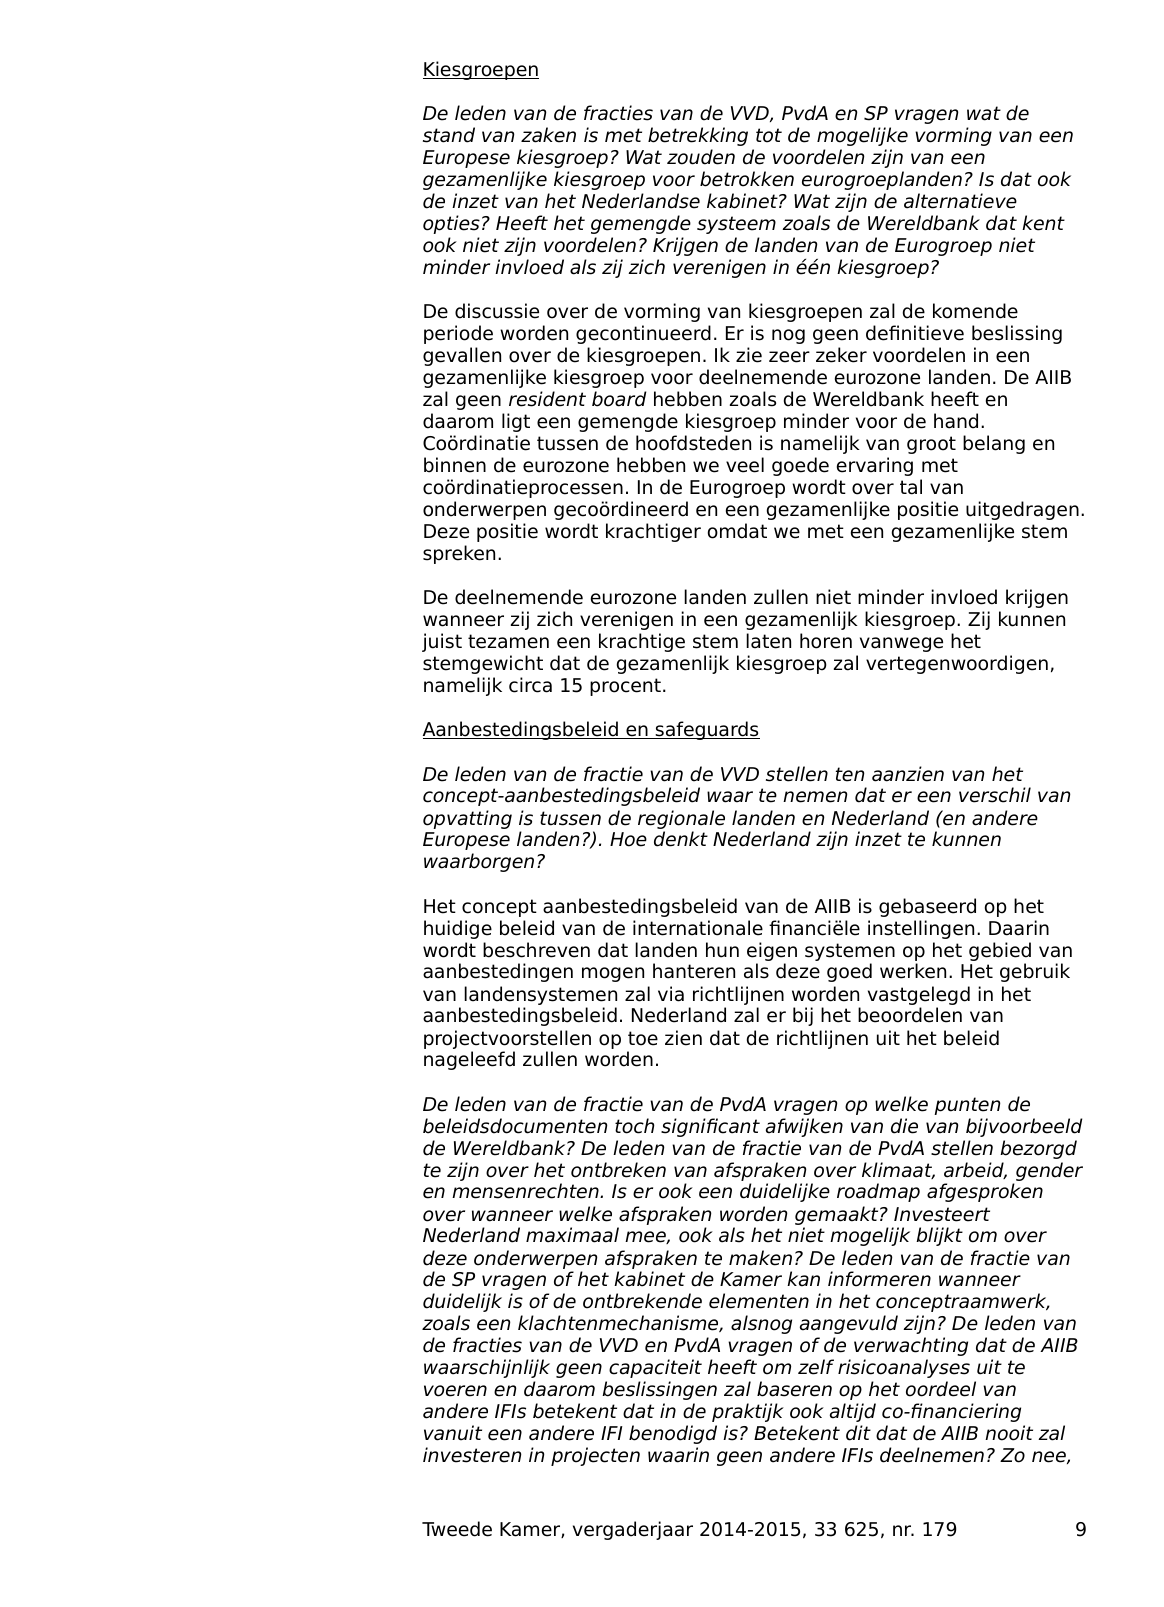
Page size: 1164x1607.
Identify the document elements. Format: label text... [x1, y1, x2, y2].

text De leden van de fracties van de VVD, PvdA en SP vragen wat de stand van zaken is met betrekking tot de mogelijke vorming van een Europese kiesgroep? Wat zouden de voordelen zijn van een gezamenlijke kiesgroep voor betrokken eurogroeplanden? Is dat ook de inzet van het Nederlandse kabinet? Wat zijn de alternatieve opties? Heeft het gemengde systeem zoals de Wereldbank dat kent ook niet zijn voordelen? Krijgen de landen van de Eurogroep niet minder invloed als zij zich verenigen in één kiesgroep? [422, 103, 1087, 279]
text De discussie over de vorming van kiesgroepen zal de komende periode worden gecontinueerd. Er is nog geen definitieve beslissing gevallen over de kiesgroepen. Ik zie zeer zeker voordelen in een gezamenlijke kiesgroep voor deelnemende eurozone landen. De AIIB zal geen resident board hebben zoals de Wereldbank heeft en daarom ligt een gemengde kiesgroep minder voor de hand. Coördinatie tussen de hoofdsteden is namelijk van groot belang en binnen de eurozone hebben we veel goede ervaring met coördinatieprocessen. In de Eurogroep wordt over tal van onderwerpen gecoördineerd en een gezamenlijke positie uitgedragen. Deze positie wordt krachtiger omdat we met een gezamenlijke stem spreken. [422, 301, 1087, 565]
text De leden van de fractie van de VVD stellen ten aanzien van het concept-aanbestedingsbeleid waar te nemen dat er een verschil van opvatting is tussen de regionale landen en Nederland (en andere Europese landen?). Hoe denkt Nederland zijn inzet te kunnen waarborgen? [422, 763, 1087, 873]
subtitle Kiesgroepen [422, 59, 1087, 81]
text Het concept aanbestedingsbeleid van de AIIB is gebaseerd op het huidige beleid van de internationale financiële instellingen. Daarin wordt beschreven dat landen hun eigen systemen op het gebied van aanbestedingen mogen hanteren als deze goed werken. Het gebruik van landensystemen zal via richtlijnen worden vastgelegd in het aanbestedingsbeleid. Nederland zal er bij het beoordelen van projectvoorstellen op toe zien dat de richtlijnen uit het beleid nageleefd zullen worden. [422, 896, 1087, 1071]
text De leden van de fractie van de PvdA vragen op welke punten de beleidsdocumenten toch significant afwijken van die van bijvoorbeeld de Wereldbank? De leden van de fractie van de PvdA stellen bezorgd te zijn over het ontbreken van afspraken over klimaat, arbeid, gender en mensenrechten. Is er ook een duidelijke roadmap afgesproken over wanneer welke afspraken worden gemaakt? Investeert Nederland maximaal mee, ook als het niet mogelijk blijkt om over deze onderwerpen afspraken te maken? De leden van de fractie van de SP vragen of het kabinet de Kamer kan informeren wanneer duidelijk is of de ontbrekende elementen in het conceptraamwerk, zoals een klachtenmechanisme, alsnog aangevuld zijn? De leden van de fracties van de VVD en PvdA vragen of de verwachting dat de AIIB waarschijnlijk geen capaciteit heeft om zelf risicoanalyses uit te voeren en daarom beslissingen zal baseren op het oordeel van andere IFIs betekent dat in de praktijk ook altijd co-financiering vanuit een andere IFI benodigd is? Betekent dit dat de AIIB nooit zal investeren in projecten waarin geen andere IFIs deelnemen? Zo nee, [422, 1093, 1087, 1467]
subtitle Aanbestedingsbeleid en safeguards [422, 719, 1087, 741]
text De deelnemende eurozone landen zullen niet minder invloed krijgen wanneer zij zich verenigen in een gezamenlijk kiesgroep. Zij kunnen juist tezamen een krachtige stem laten horen vanwege het stemgewicht dat de gezamenlijk kiesgroep zal vertegenwoordigen, namelijk circa 15 procent. [422, 587, 1087, 697]
